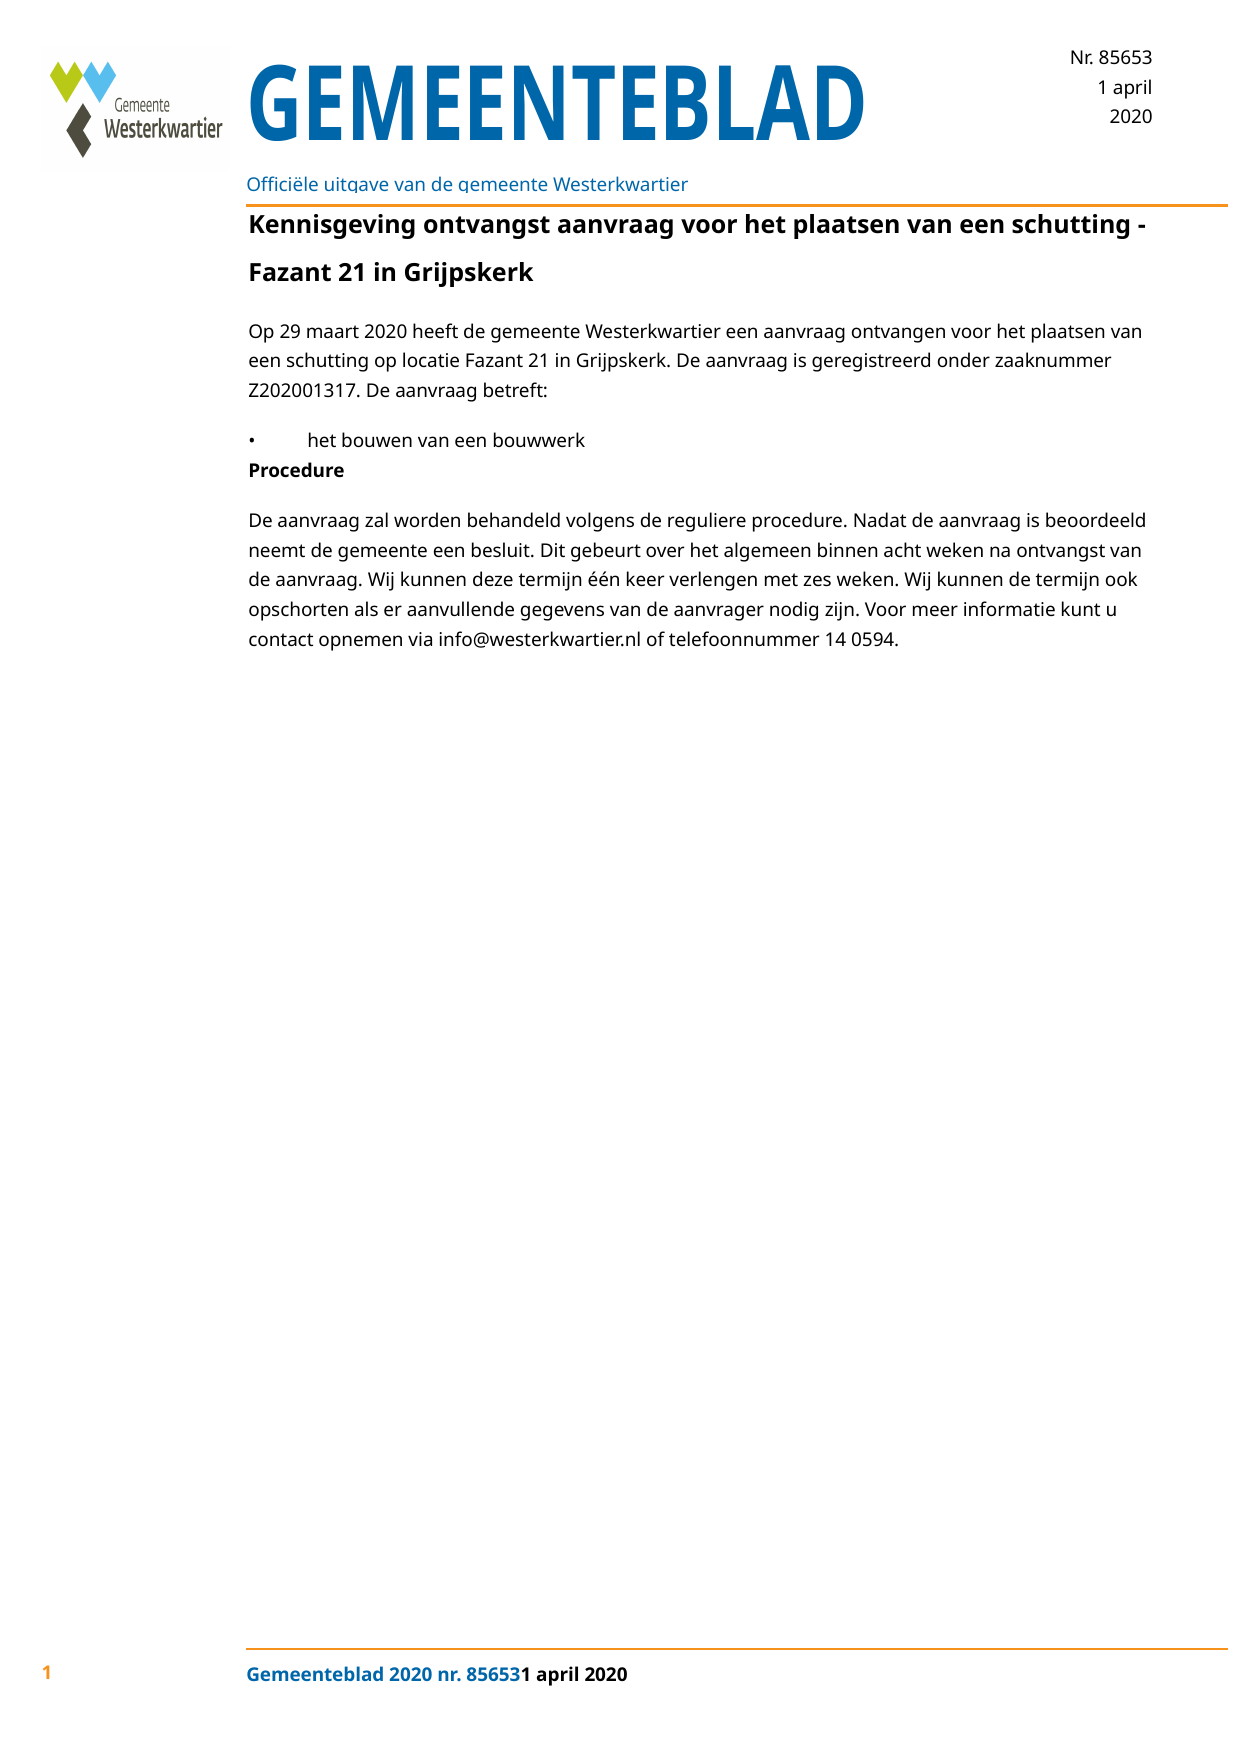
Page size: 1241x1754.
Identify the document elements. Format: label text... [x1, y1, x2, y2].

list het bouwen van een bouwwerk [248, 427, 1152, 453]
text Op 29 maart 2020 heeft de gemeente Westerkwartier een aanvraag ontvangen voor het plaatsen van een schutting op locatie Fazant 21 in Grijpskerk. De aanvraag is geregistreerd onder zaaknummer Z202001317. De aanvraag betreft: [248, 318, 1152, 403]
picture [41, 47, 231, 172]
text De aanvraag zal worden behandeld volgens de reguliere procedure. Nadat de aanvraag is beoordeeld neemt de gemeente een besluit. Dit gebeurt over het algemeen binnen acht weken na ontvangst van de aanvraag. Wij kunnen deze termijn één keer verlengen met zes weken. Wij kunnen de termijn ook opschorten als er aanvullende gegevens van de aanvrager nodig zijn. Voor meer informatie kunt u contact opnemen via info@westerkwartier.nl of telefoonnummer 14 0594. [248, 507, 1152, 652]
text Kennisgeving ontvangst aanvraag voor het plaatsen van een schutting - Fazant 21 in Grijpskerk [248, 207, 1152, 288]
text Procedure [248, 457, 1152, 483]
